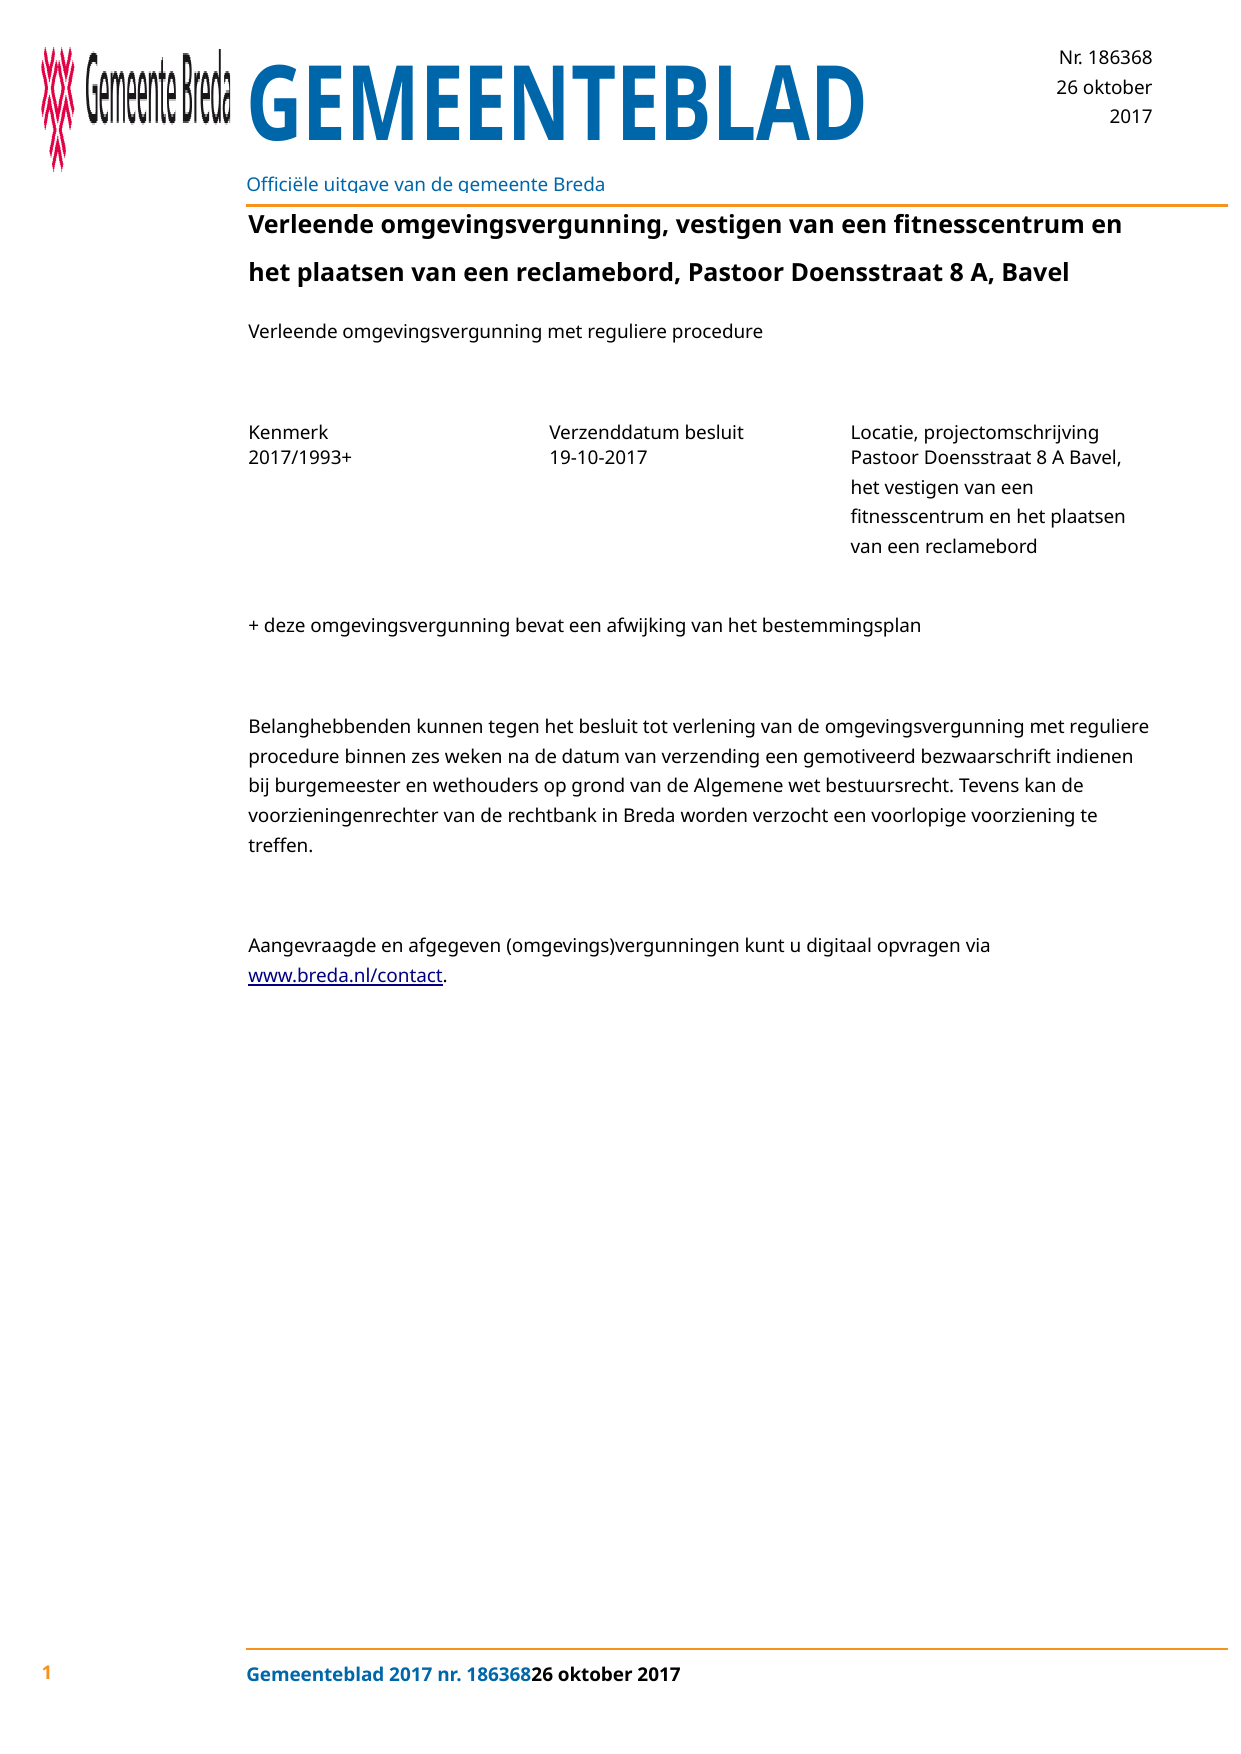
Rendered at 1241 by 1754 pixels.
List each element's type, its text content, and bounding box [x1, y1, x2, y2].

picture [41, 47, 231, 172]
table_cell 2017/1993+ [248, 445, 549, 559]
table_header Verzenddatum besluit [549, 419, 850, 444]
table_header Locatie, projectomschrijving [850, 419, 1152, 444]
table_cell 19-10-2017 [549, 445, 850, 559]
table_header Kenmerk [248, 419, 549, 444]
text Verleende omgevingsvergunning, vestigen van een fitnesscentrum en het plaatsen van een reclamebord, Pastoor Doensstraat 8 A, Bavel [248, 207, 1152, 288]
text + deze omgevingsvergunning bevat een afwijking van het bestemmingsplan [248, 613, 1152, 638]
table_cell Pastoor Doensstraat 8 A Bavel, het vestigen van een fitnesscentrum en het plaatsen van een reclamebord [850, 445, 1152, 559]
text Belanghebbenden kunnen tegen het besluit tot verlening van de omgevingsvergunning met reguliere procedure binnen zes weken na de datum van verzending een gemotiveerd bezwaarschrift indienen bij burgemeester en wethouders op grond van de Algemene wet bestuursrecht. Tevens kan de voorzieningenrechter van de rechtbank in Breda worden verzocht een voorlopige voorziening te treffen. [248, 713, 1152, 858]
text Verleende omgevingsvergunning met reguliere procedure [248, 318, 1152, 344]
text Aangevraagde en afgegeven (omgevings)vergunningen kunt u digitaal opvragen via www.breda.nl/contact. [248, 933, 1152, 988]
